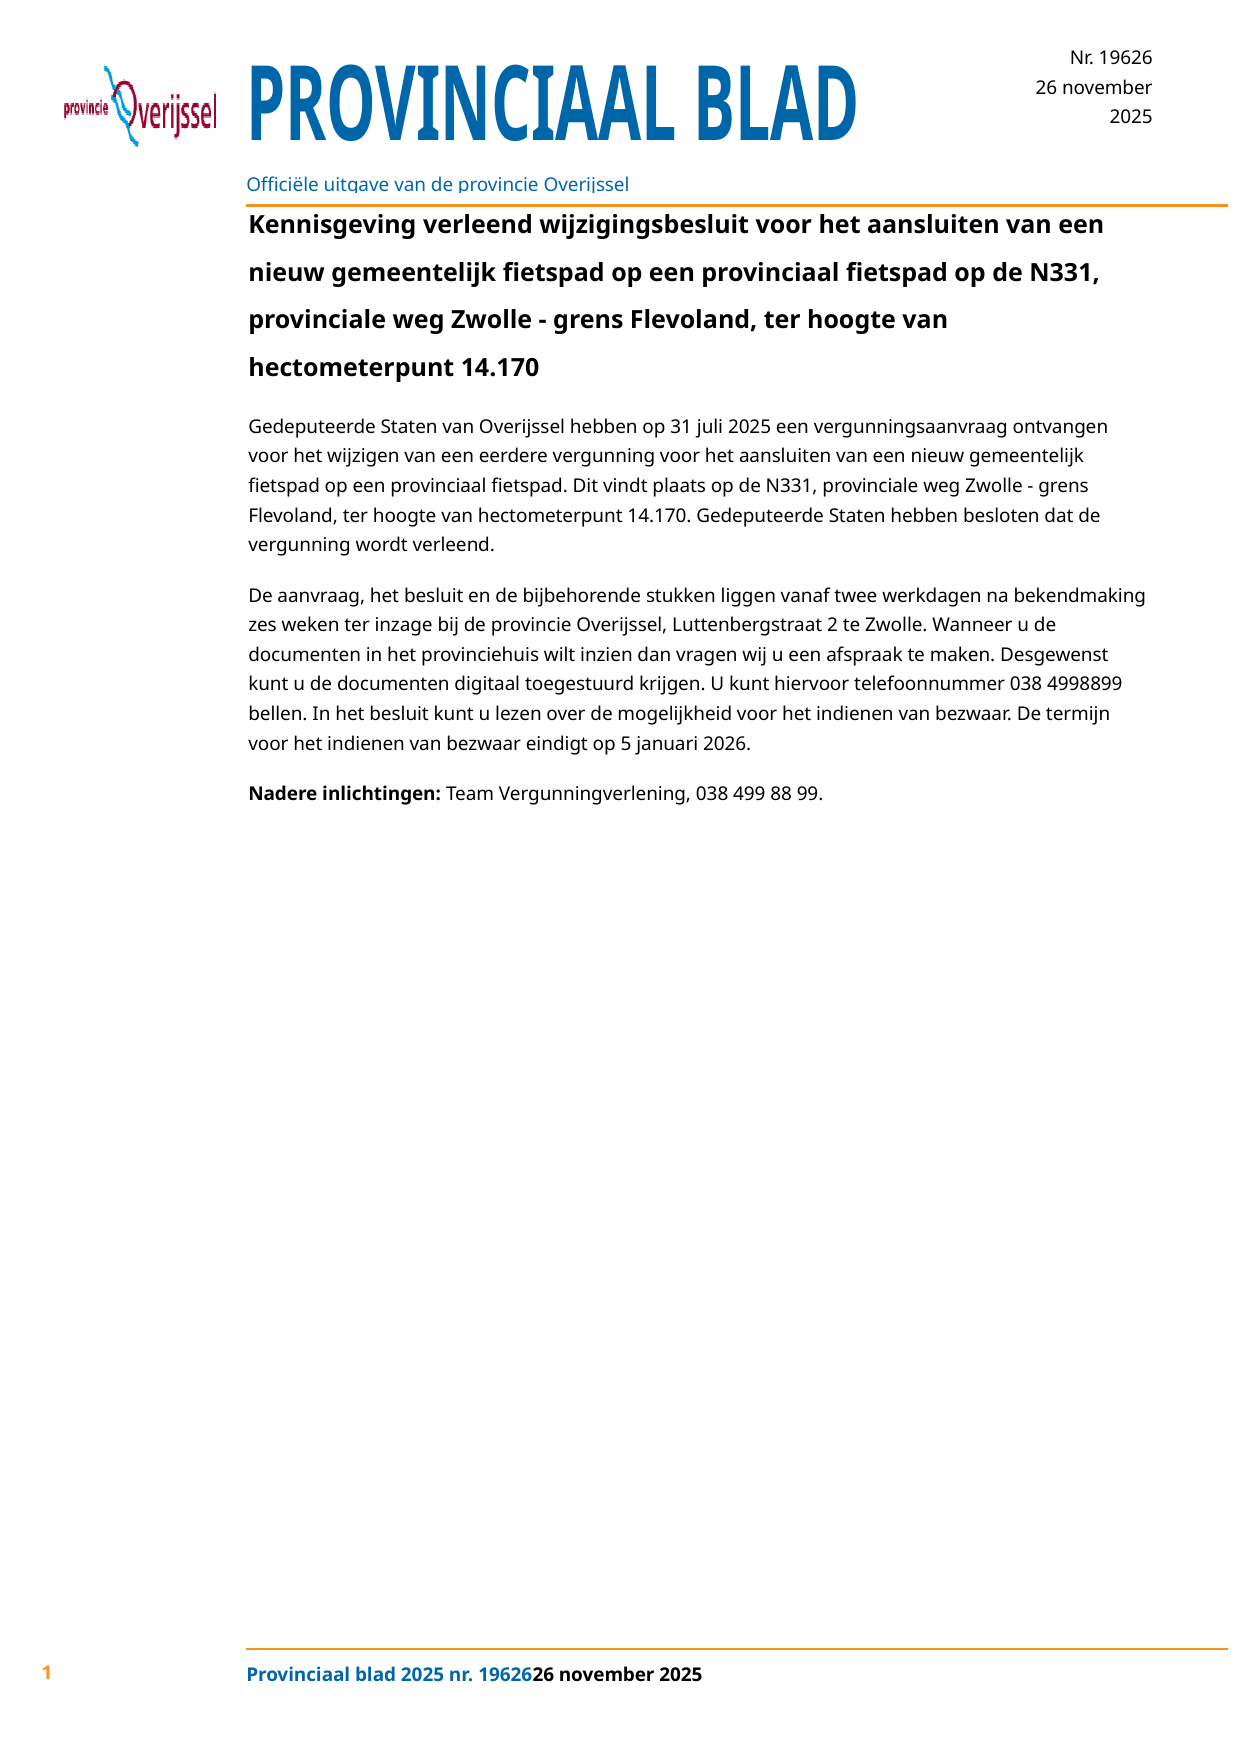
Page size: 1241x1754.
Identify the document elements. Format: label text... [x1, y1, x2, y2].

text Gedeputeerde Staten van Overijssel hebben op 31 juli 2025 een vergunningsaanvraag ontvangen voor het wijzigen van een eerdere vergunning voor het aansluiten van een nieuw gemeentelijk fietspad op een provinciaal fietspad. Dit vindt plaats op de N331, provinciale weg Zwolle - grens Flevoland, ter hoogte van hectometerpunt 14.170. Gedeputeerde Staten hebben besloten dat de vergunning wordt verleend. [248, 413, 1152, 557]
text Kennisgeving verleend wijzigingsbesluit voor het aansluiten van een nieuw gemeentelijk fietspad op een provinciaal fietspad op de N331, provinciale weg Zwolle - grens Flevoland, ter hoogte van hectometerpunt 14.170 [248, 207, 1152, 384]
picture [41, 47, 231, 172]
text De aanvraag, het besluit en de bijbehorende stukken liggen vanaf twee werkdagen na bekendmaking zes weken ter inzage bij de provincie Overijssel, Luttenbergstraat 2 te Zwolle. Wanneer u de documenten in het provinciehuis wilt inzien dan vragen wij u een afspraak te maken. Desgewenst kunt u de documenten digitaal toegestuurd krijgen. U kunt hiervoor telefoonnummer 038 4998899 bellen. In het besluit kunt u lezen over de mogelijkheid voor het indienen van bezwaar. De termijn voor het indienen van bezwaar eindigt op 5 januari 2026. [248, 582, 1152, 756]
text Nadere inlichtingen: Team Vergunningverlening, 038 499 88 99. [248, 780, 1152, 806]
